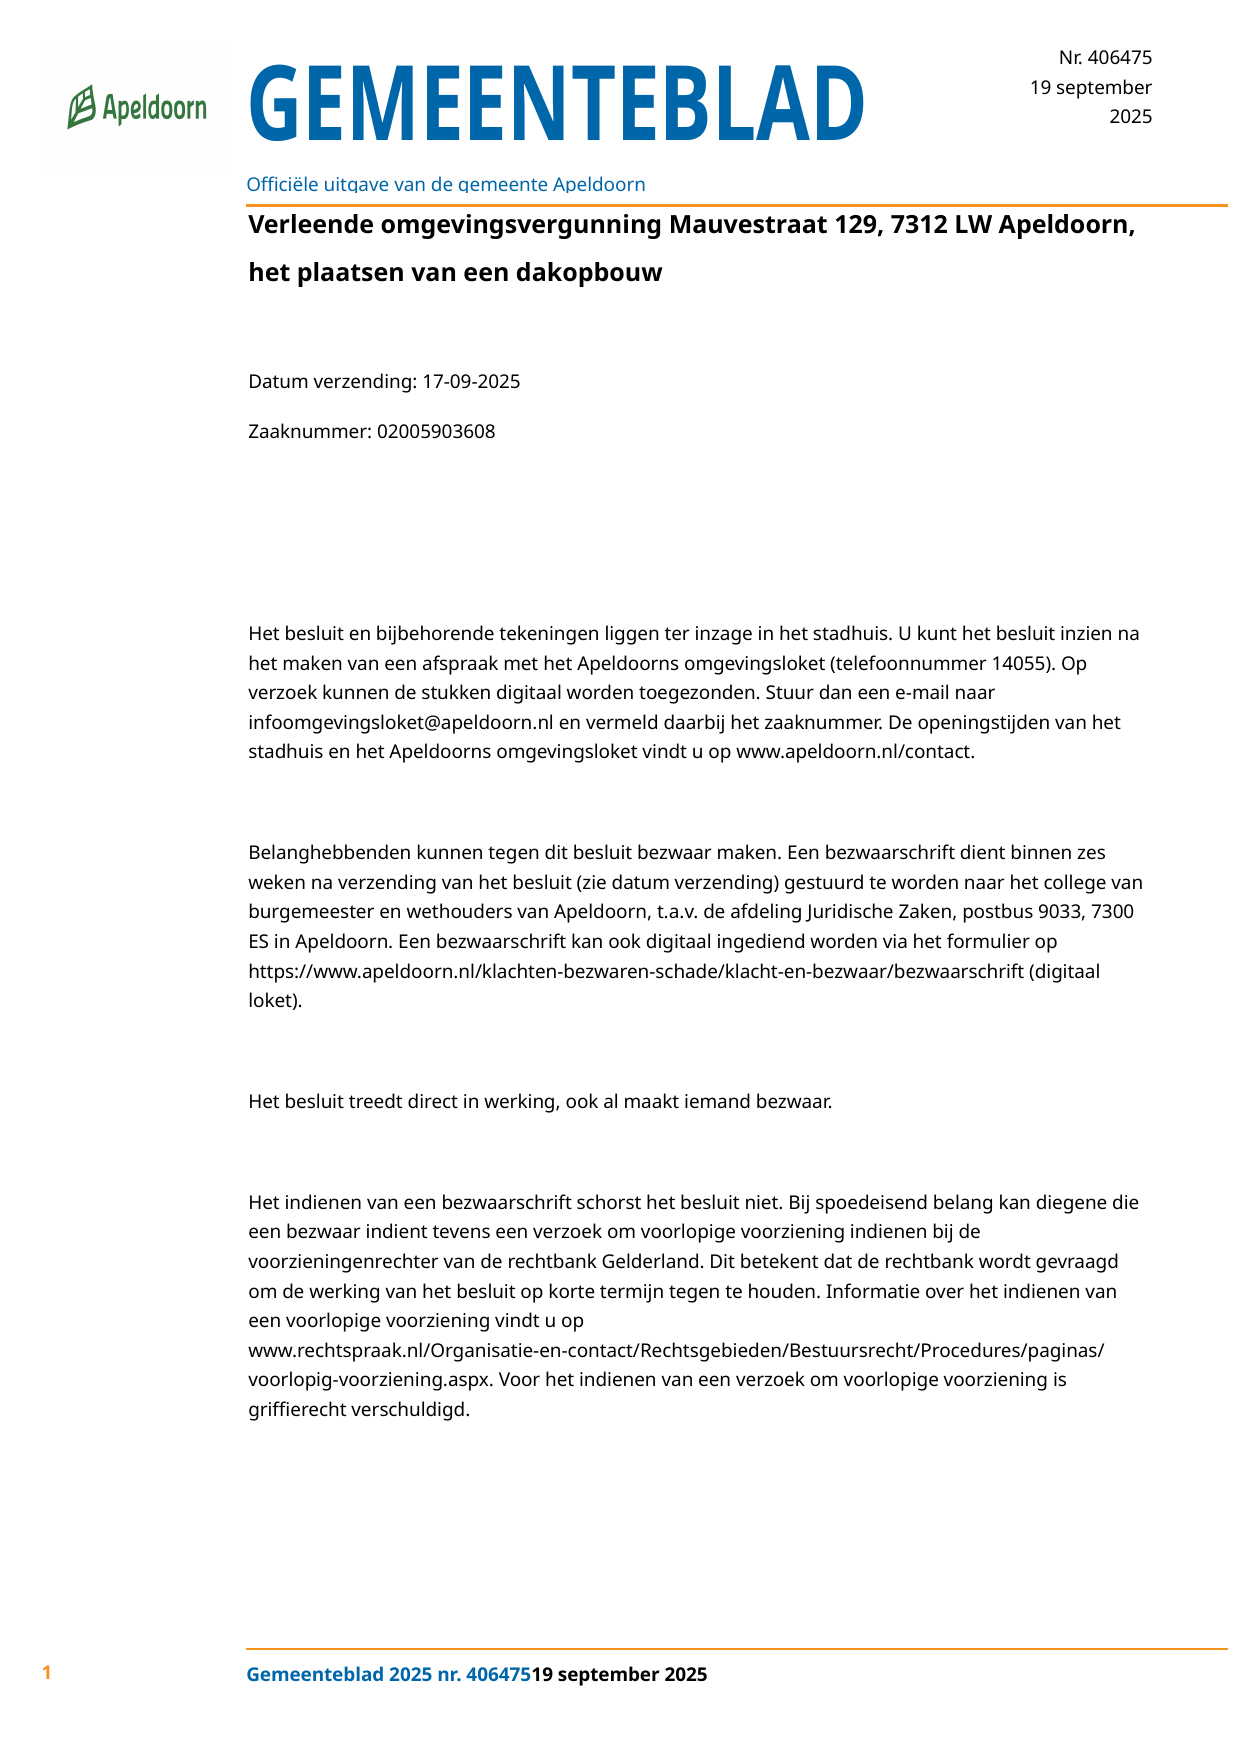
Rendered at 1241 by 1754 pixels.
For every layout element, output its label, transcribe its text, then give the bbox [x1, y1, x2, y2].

text Zaaknummer: 02005903608 [248, 419, 1152, 444]
text Het besluit treedt direct in werking, ook al maakt iemand bezwaar. [248, 1088, 1152, 1114]
picture [41, 47, 231, 172]
text Verleende omgevingsvergunning Mauvestraat 129, 7312 LW Apeldoorn, het plaatsen van een dakopbouw [248, 207, 1152, 288]
text Datum verzending: 17-09-2025 [248, 368, 1152, 394]
text Het besluit en bijbehorende tekeningen liggen ter inzage in het stadhuis. U kunt het besluit inzien na het maken van een afspraak met het Apeldoorns omgevingsloket (telefoonnummer 14055). Op verzoek kunnen de stukken digitaal worden toegezonden. Stuur dan een e-mail naar infoomgevingsloket@apeldoorn.nl en vermeld daarbij het zaaknummer. De openingstijden van het stadhuis en het Apeldoorns omgevingsloket vindt u op www.apeldoorn.nl/contact. [248, 620, 1152, 764]
text Belanghebbenden kunnen tegen dit besluit bezwaar maken. Een bezwaarschrift dient binnen zes weken na verzending van het besluit (zie datum verzending) gestuurd te worden naar het college van burgemeester en wethouders van Apeldoorn, t.a.v. de afdeling Juridische Zaken, postbus 9033, 7300 ES in Apeldoorn. Een bezwaarschrift kan ook digitaal ingediend worden via het formulier op https://www.apeldoorn.nl/klachten-bezwaren-schade/klacht-en-bezwaar/bezwaarschrift (digitaal loket). [248, 839, 1152, 1013]
text Het indienen van een bezwaarschrift schorst het besluit niet. Bij spoedeisend belang kan diegene die een bezwaar indient tevens een verzoek om voorlopige voorziening indienen bij de voorzieningenrechter van de rechtbank Gelderland. Dit betekent dat de rechtbank wordt gevraagd om de werking van het besluit op korte termijn tegen te houden. Informatie over het indienen van een voorlopige voorziening vindt u op www.rechtspraak.nl/Organisatie-en-contact/Rechtsgebieden/Bestuursrecht/Procedures/paginas/voorlopig-voorziening.aspx. Voor het indienen van een verzoek om voorlopige voorziening is griffierecht verschuldigd. [248, 1189, 1152, 1422]
